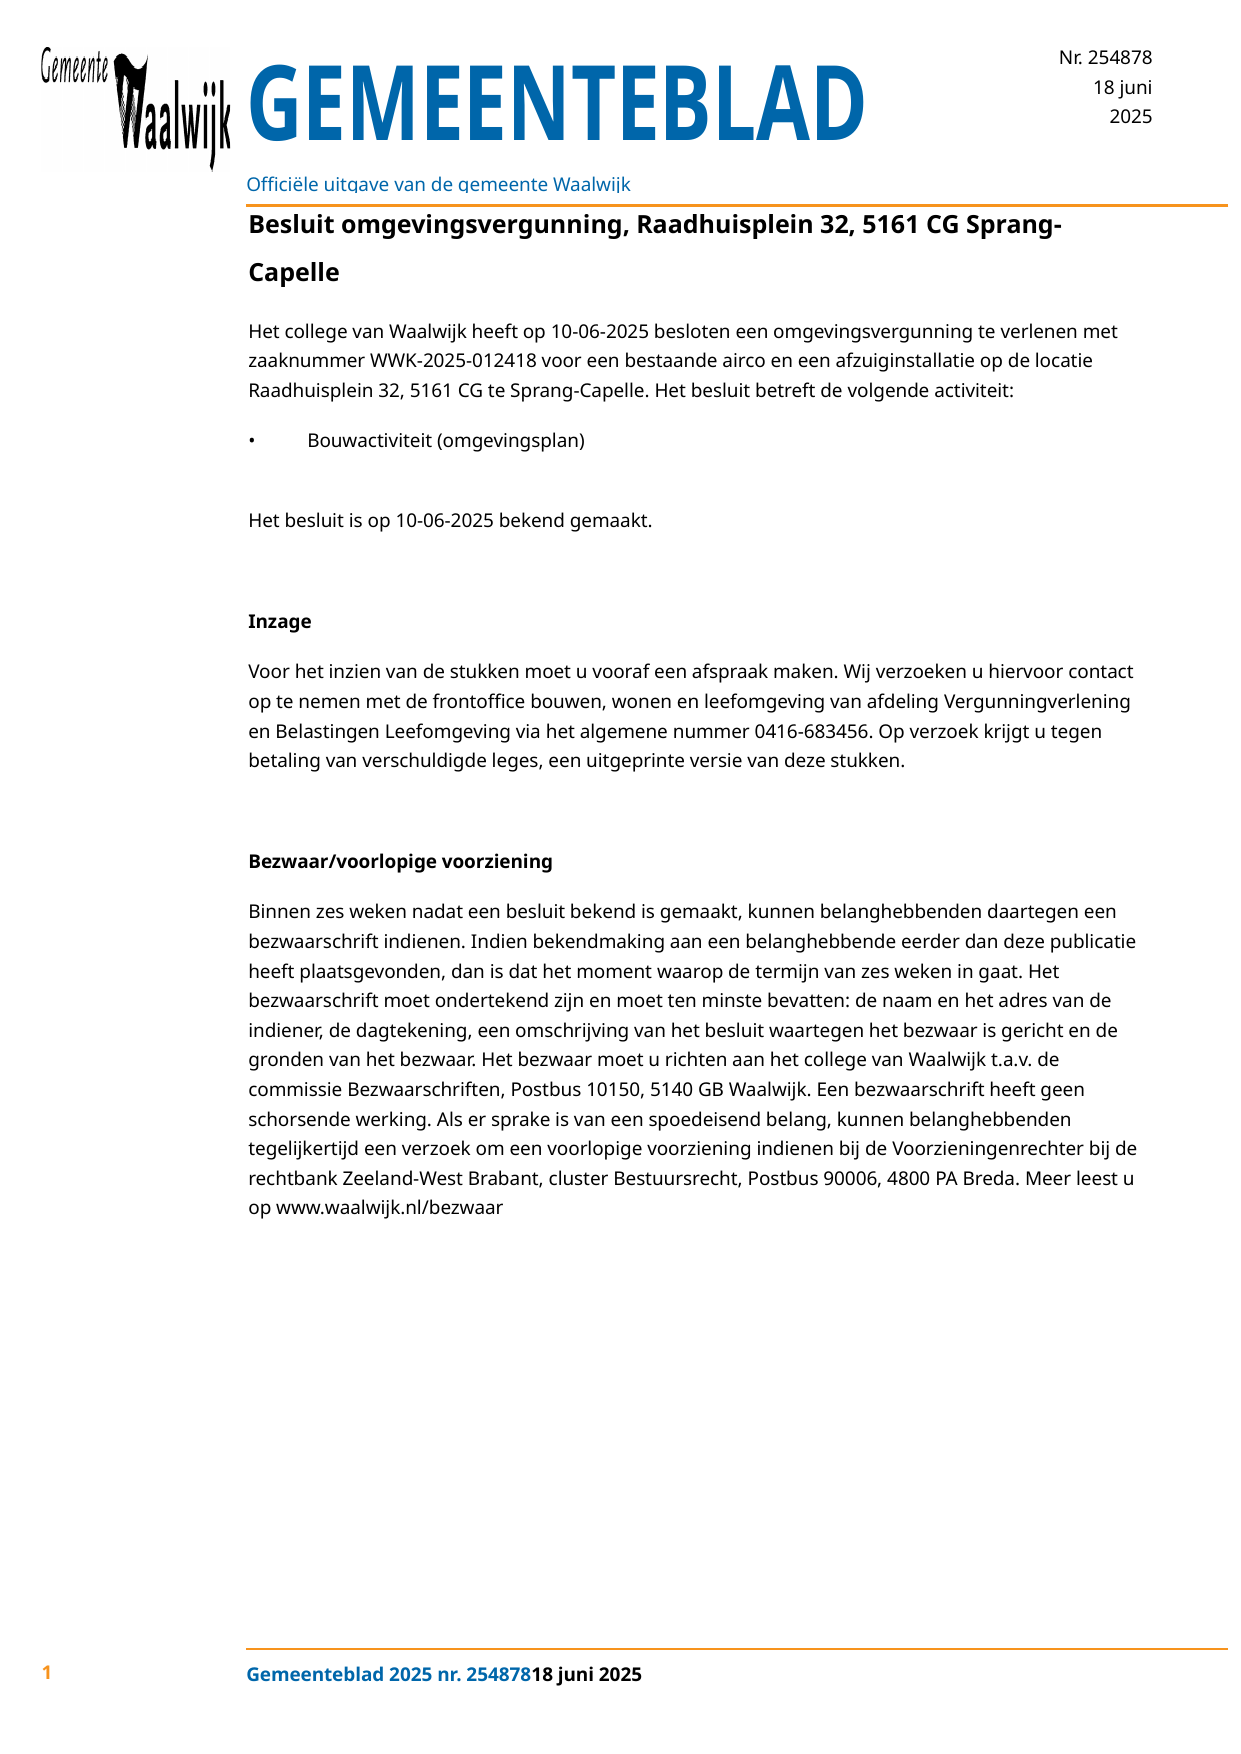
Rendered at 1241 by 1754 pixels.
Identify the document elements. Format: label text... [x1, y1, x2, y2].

text Het besluit is op 10-06-2025 bekend gemaakt. [248, 507, 1152, 533]
text Voor het inzien van de stukken moet u vooraf een afspraak maken. Wij verzoeken u hiervoor contact op te nemen met de frontoffice bouwen, wonen en leefomgeving van afdeling Vergunningverlening en Belastingen Leefomgeving via het algemene nummer 0416-683456. Op verzoek krijgt u tegen betaling van verschuldigde leges, een uitgeprinte versie van deze stukken. [248, 659, 1152, 773]
picture [41, 47, 231, 172]
text Besluit omgevingsvergunning, Raadhuisplein 32, 5161 CG Sprang-Capelle [248, 207, 1152, 288]
text Inzage [248, 608, 1152, 634]
text Het college van Waalwijk heeft op 10-06-2025 besloten een omgevingsvergunning te verlenen met zaaknummer WWK-2025-012418 voor een bestaande airco en een afzuiginstallatie op de locatie Raadhuisplein 32, 5161 CG te Sprang-Capelle. Het besluit betreft de volgende activiteit: [248, 318, 1152, 403]
text Binnen zes weken nadat een besluit bekend is gemaakt, kunnen belanghebbenden daartegen een bezwaarschrift indienen. Indien bekendmaking aan een belanghebbende eerder dan deze publicatie heeft plaatsgevonden, dan is dat het moment waarop de termijn van zes weken in gaat. Het bezwaarschrift moet ondertekend zijn en moet ten minste bevatten: de naam en het adres van de indiener, de dagtekening, een omschrijving van het besluit waartegen het bezwaar is gericht en de gronden van het bezwaar. Het bezwaar moet u richten aan het college van Waalwijk t.a.v. de commissie Bezwaarschriften, Postbus 10150, 5140 GB Waalwijk. Een bezwaarschrift heeft geen schorsende werking. Als er sprake is van een spoedeisend belang, kunnen belanghebbenden tegelijkertijd een verzoek om een voorlopige voorziening indienen bij de Voorzieningenrechter bij de rechtbank Zeeland-West Brabant, cluster Bestuursrecht, Postbus 90006, 4800 PA Breda. Meer leest u op www.waalwijk.nl/bezwaar [248, 899, 1152, 1220]
text Bezwaar/voorlopige voorziening [248, 848, 1152, 874]
list Bouwactiviteit (omgevingsplan) [248, 427, 1152, 453]
